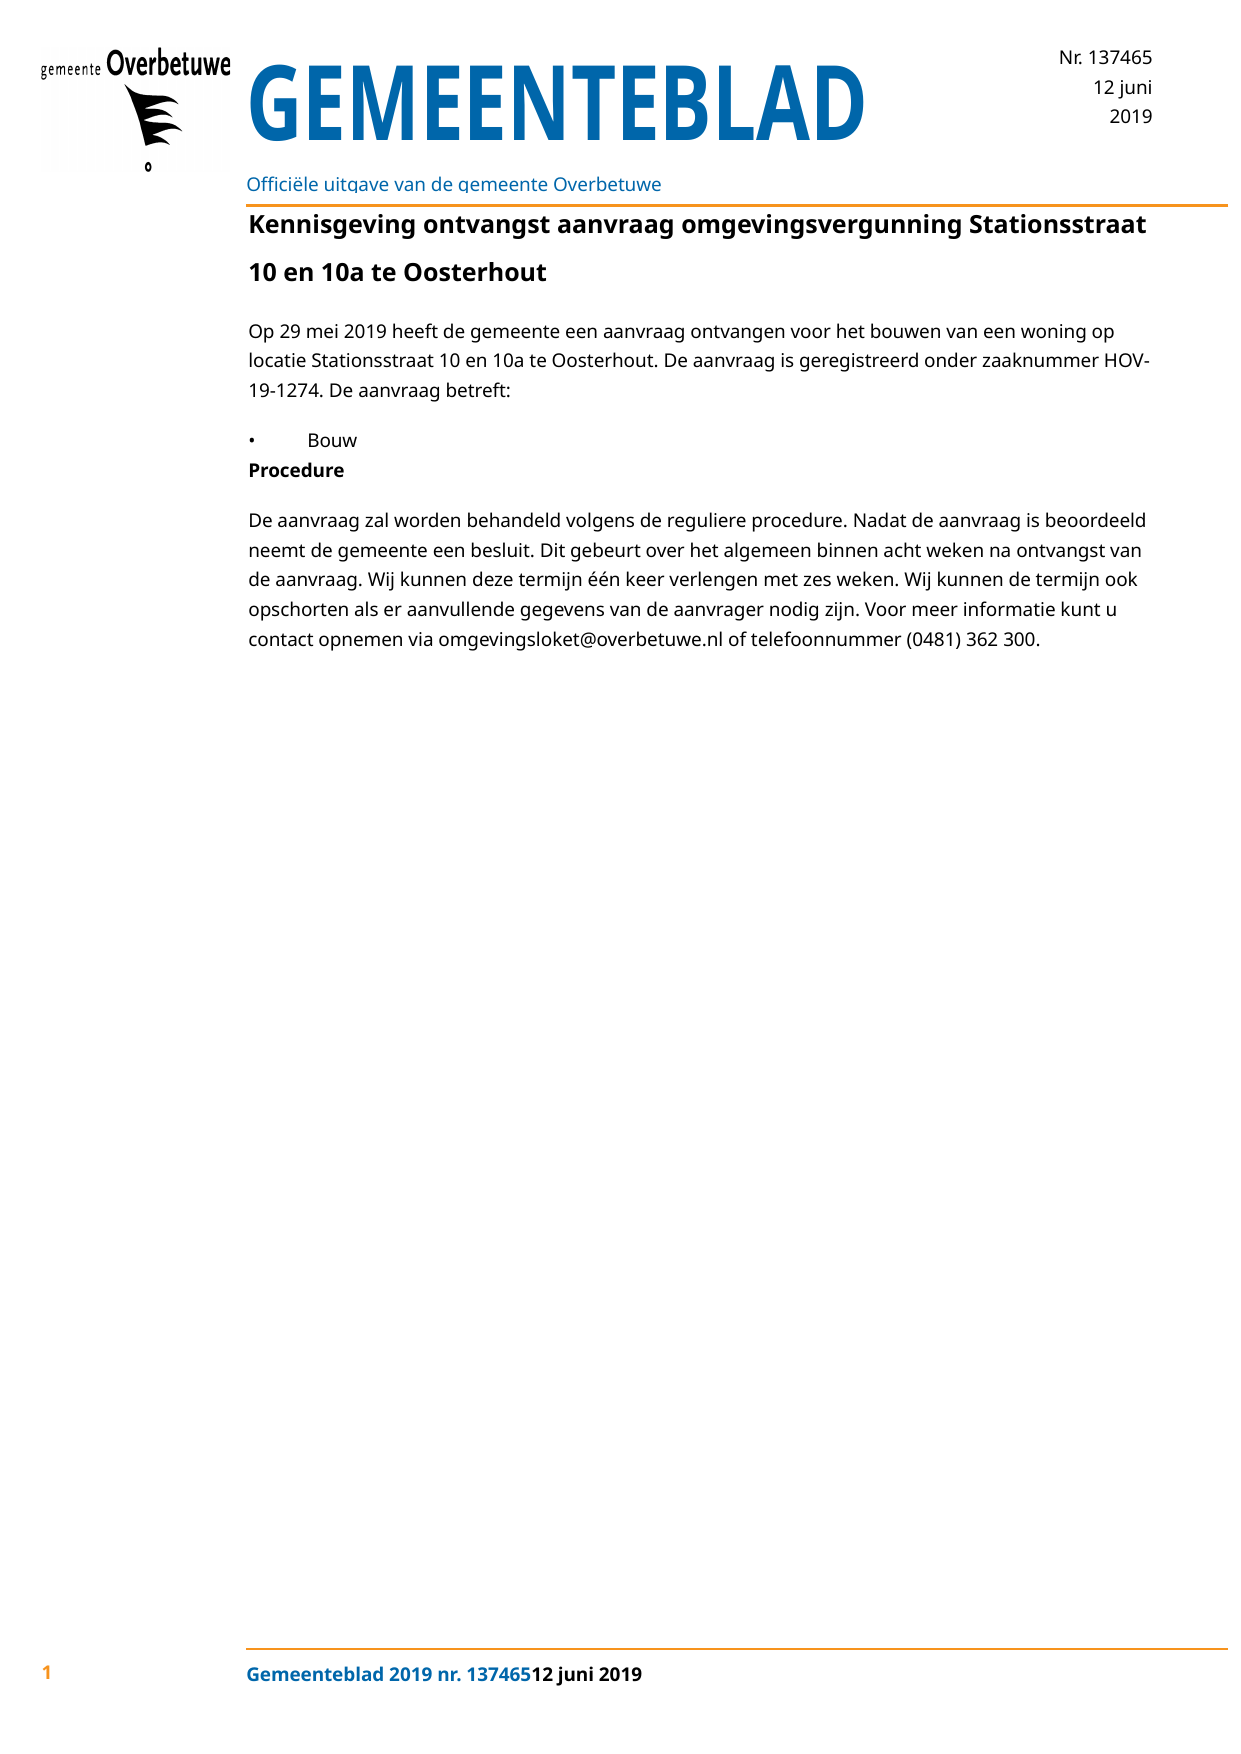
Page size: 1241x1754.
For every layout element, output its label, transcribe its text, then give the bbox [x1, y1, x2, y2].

text Op 29 mei 2019 heeft de gemeente een aanvraag ontvangen voor het bouwen van een woning op locatie Stationsstraat 10 en 10a te Oosterhout. De aanvraag is geregistreerd onder zaaknummer HOV-19-1274. De aanvraag betreft: [248, 318, 1152, 403]
text De aanvraag zal worden behandeld volgens de reguliere procedure. Nadat de aanvraag is beoordeeld neemt de gemeente een besluit. Dit gebeurt over het algemeen binnen acht weken na ontvangst van de aanvraag. Wij kunnen deze termijn één keer verlengen met zes weken. Wij kunnen de termijn ook opschorten als er aanvullende gegevens van de aanvrager nodig zijn. Voor meer informatie kunt u contact opnemen via omgevingsloket@overbetuwe.nl of telefoonnummer (0481) 362 300. [248, 507, 1152, 652]
picture [41, 47, 231, 172]
text Procedure [248, 457, 1152, 483]
list Bouw [248, 427, 1152, 453]
text Kennisgeving ontvangst aanvraag omgevingsvergunning Stationsstraat 10 en 10a te Oosterhout [248, 207, 1152, 288]
